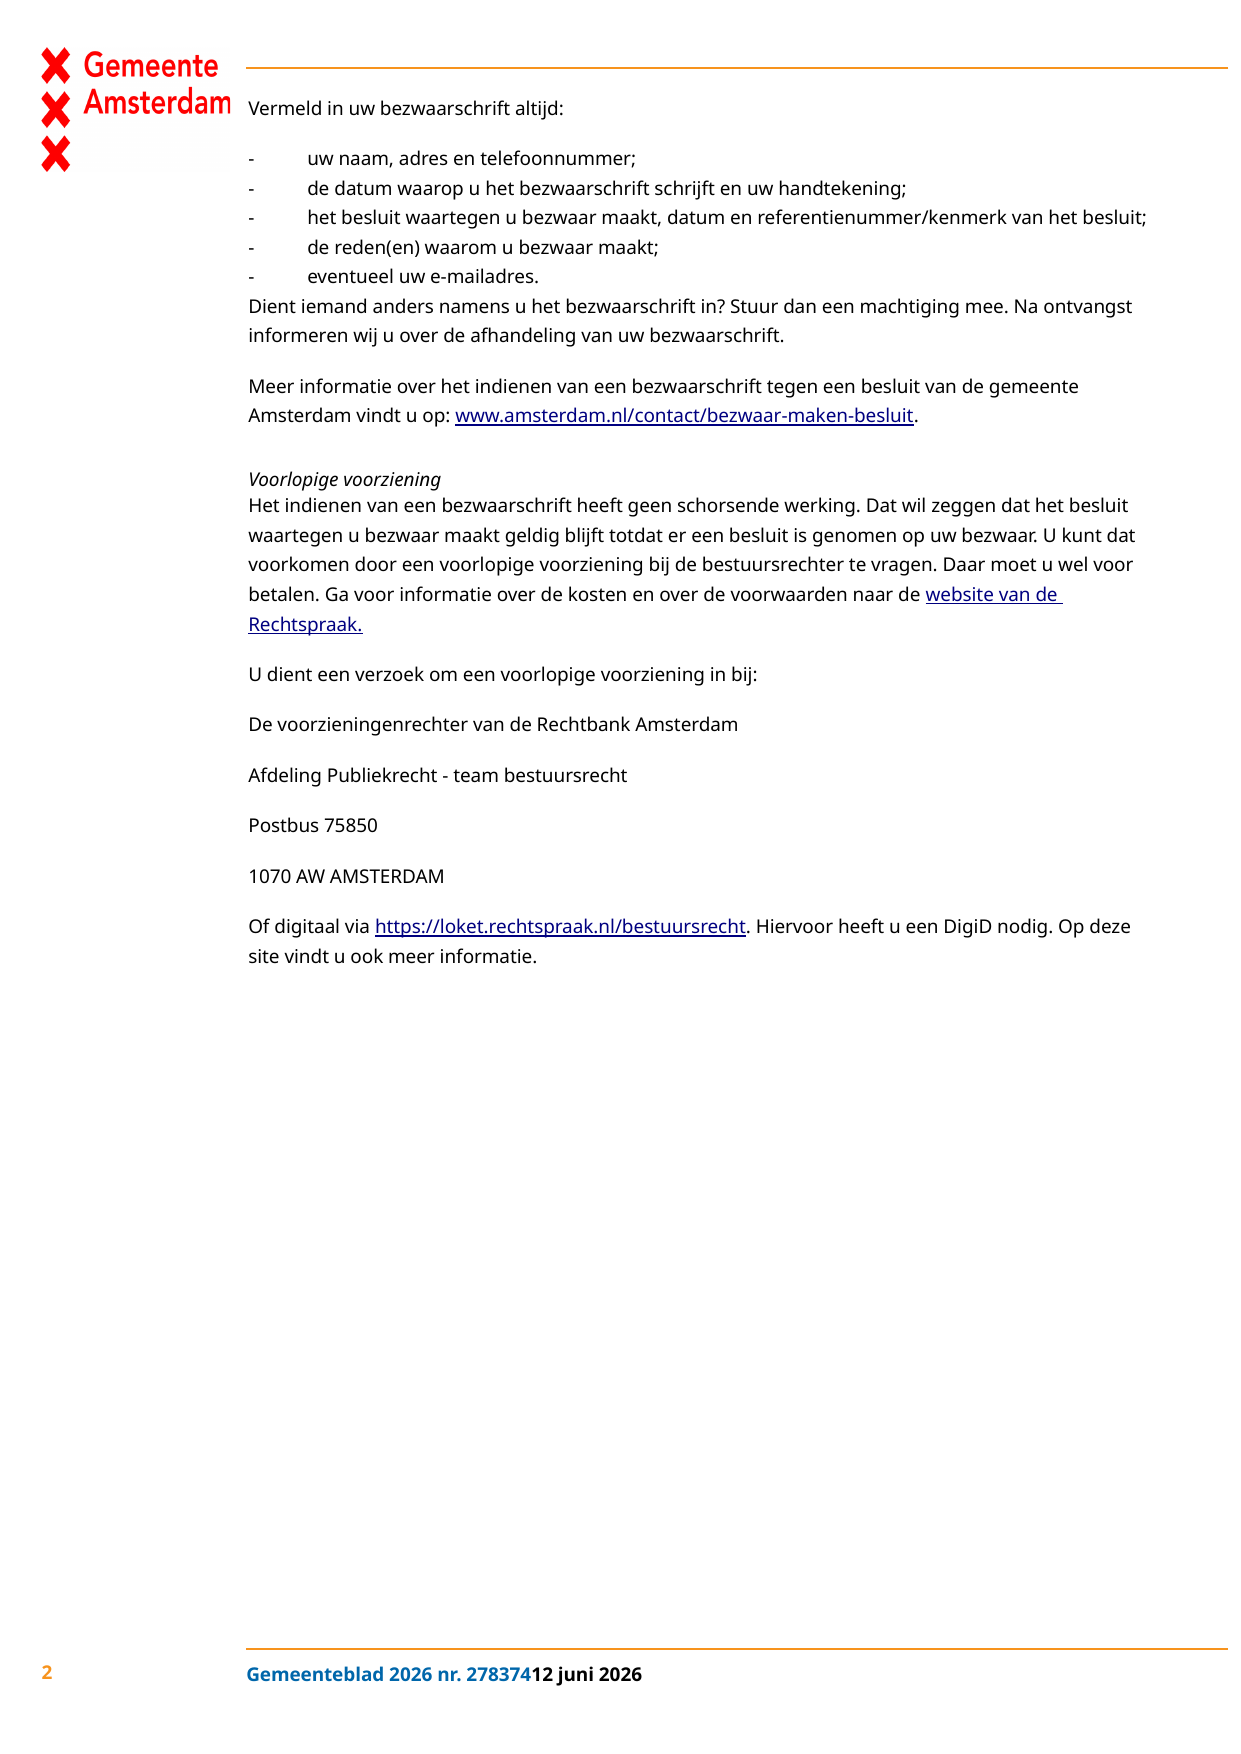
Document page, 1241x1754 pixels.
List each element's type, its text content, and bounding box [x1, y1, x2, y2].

picture [41, 47, 231, 172]
text Dient iemand anders namens u het bezwaarschrift in? Stuur dan een machtiging mee. Na ontvangst informeren wij u over de afhandeling van uw bezwaarschrift. [248, 293, 1152, 348]
text Vermeld in uw bezwaarschrift altijd: [248, 95, 1152, 121]
list uw naam, adres en telefoonnummer; [248, 145, 1152, 171]
list de reden(en) waarom u bezwaar maakt; [248, 234, 1152, 260]
list de datum waarop u het bezwaarschrift schrijft en uw handtekening; [248, 175, 1152, 201]
text Voorlopige voorziening [248, 467, 1152, 492]
list eventueel uw e-mailadres. [248, 263, 1152, 289]
text U dient een verzoek om een voorlopige voorziening in bij: [248, 661, 1152, 687]
text De voorzieningenrechter van de Rechtbank Amsterdam [248, 712, 1152, 737]
text Meer informatie over het indienen van een bezwaarschrift tegen een besluit van de gemeente Amsterdam vindt u op: www.amsterdam.nl/contact/bezwaar-maken-besluit. [248, 373, 1152, 428]
text Afdeling Publiekrecht - team bestuursrecht [248, 762, 1152, 788]
text Postbus 75850 [248, 812, 1152, 838]
list het besluit waartegen u bezwaar maakt, datum en referentienummer/kenmerk van het besluit; [248, 204, 1152, 230]
text Het indienen van een bezwaarschrift heeft geen schorsende werking. Dat wil zeggen dat het besluit waartegen u bezwaar maakt geldig blijft totdat er een besluit is genomen op uw bezwaar. U kunt dat voorkomen door een voorlopige voorziening bij de bestuursrechter te vragen. Daar moet u wel voor betalen. Ga voor informatie over de kosten en over de voorwaarden naar de website van de Rechtspraak. [248, 492, 1152, 636]
text 1070 AW AMSTERDAM [248, 863, 1152, 888]
text Of digitaal via https://loket.rechtspraak.nl/bestuursrecht. Hiervoor heeft u een DigiD nodig. Op deze site vindt u ook meer informatie. [248, 913, 1152, 968]
